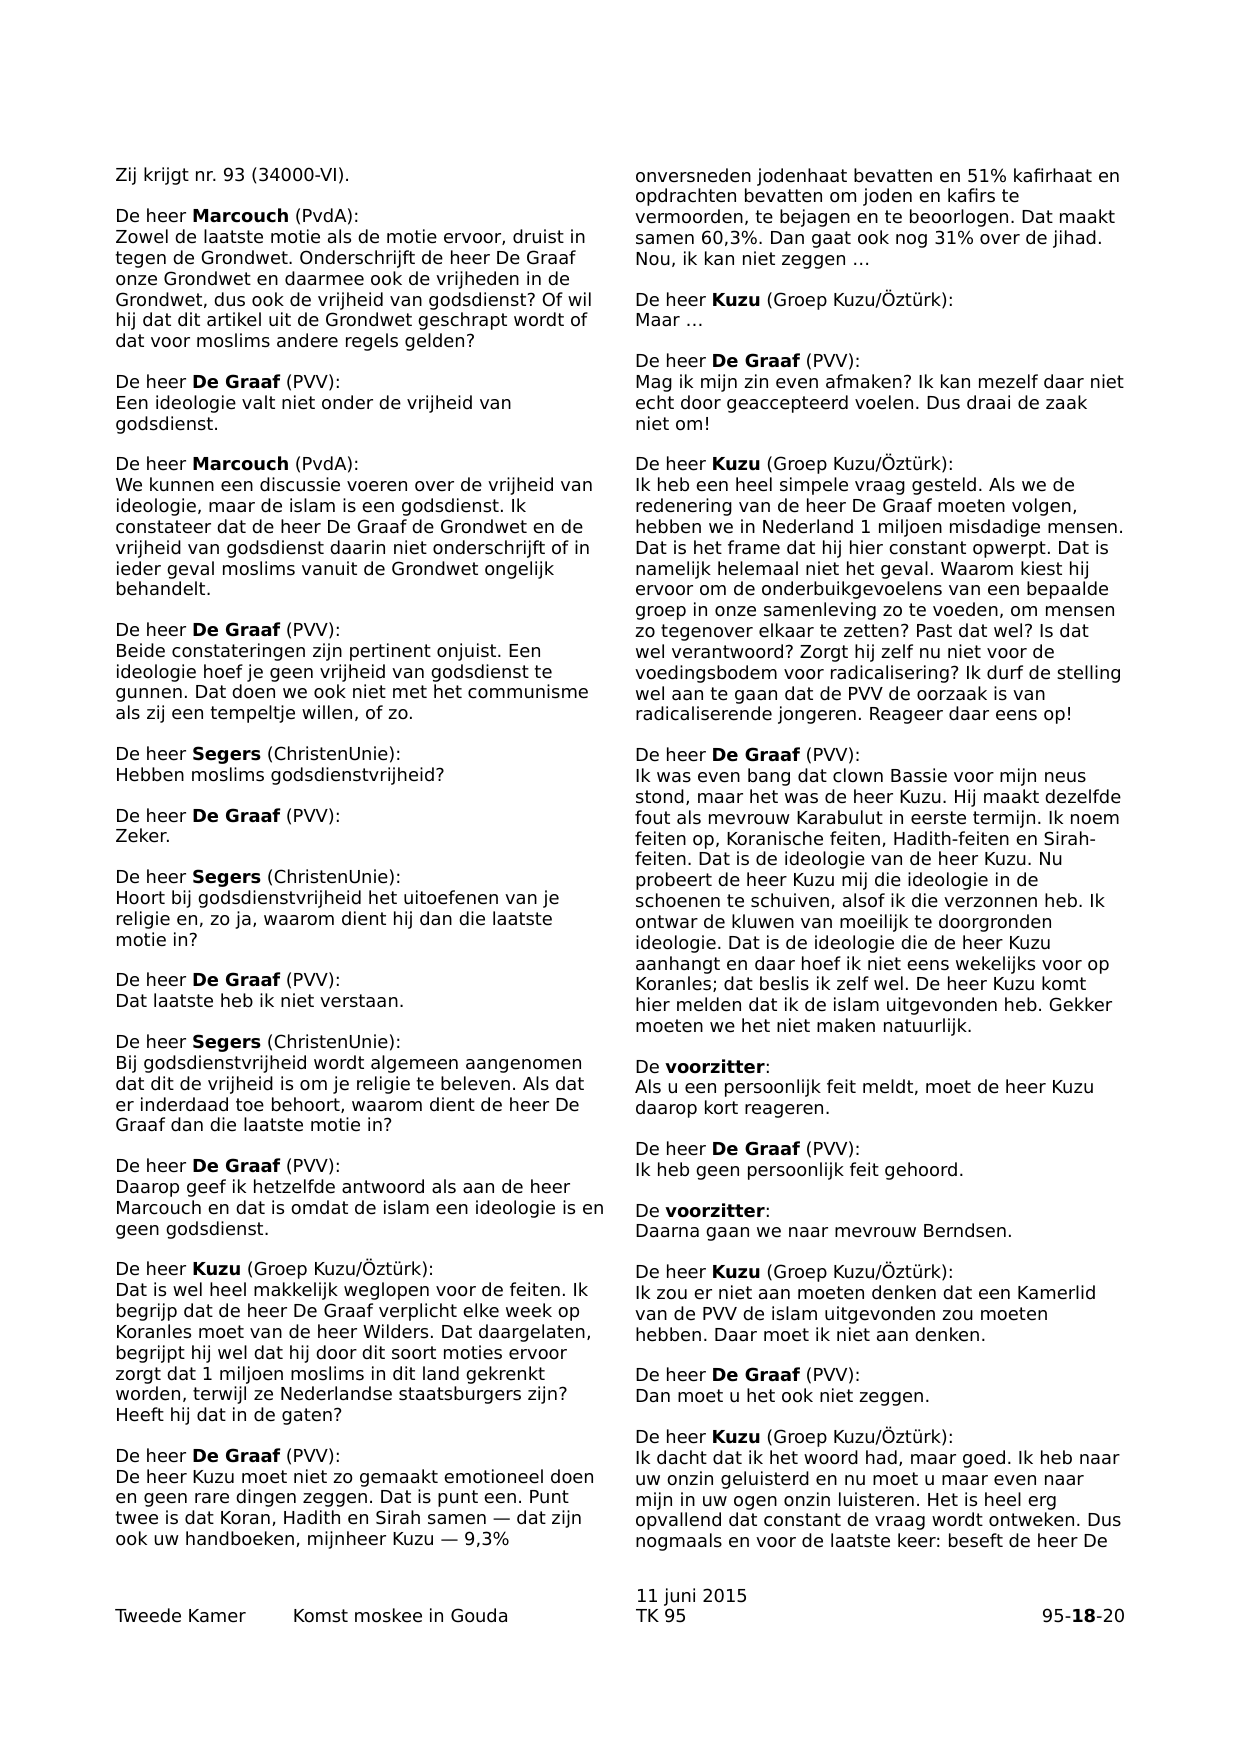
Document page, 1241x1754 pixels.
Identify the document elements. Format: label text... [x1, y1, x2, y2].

text Bij godsdienstvrijheid wordt algemeen aangenomen dat dit de vrijheid is om je religie te beleven. Als dat er inderdaad toe behoort, waarom dient de heer De Graaf dan die laatste motie in? [115, 1053, 605, 1136]
text Daarna gaan we naar mevrouw Berndsen. [635, 1221, 1125, 1242]
text Ik heb een heel simpele vraag gesteld. Als we de redenering van de heer De Graaf moeten volgen, hebben we in Nederland 1 miljoen misdadige mensen. Dat is het frame dat hij hier constant opwerpt. Dat is namelijk helemaal niet het geval. Waarom kiest hij ervoor om de onderbuikgevoelens van een bepaalde groep in onze samenleving zo te voeden, om mensen zo tegenover elkaar te zetten? Past dat wel? Is dat wel verantwoord? Zorgt hij zelf nu niet voor de voedingsbodem voor radicalisering? Ik durf de stelling wel aan te gaan dat de PVV de oorzaak is van radicaliserende jongeren. Reageer daar eens op! [635, 475, 1125, 725]
text De heer De Graaf (PVV): [115, 372, 605, 392]
text Ik heb geen persoonlijk feit gehoord. [635, 1160, 1125, 1181]
text De heer Kuzu (Groep Kuzu/Öztürk): [635, 1262, 1125, 1283]
text Dan moet u het ook niet zeggen. [635, 1386, 1125, 1407]
text De heer Marcouch (PvdA): [115, 454, 605, 475]
text De voorzitter: [635, 1057, 1125, 1077]
text De heer Segers (ChristenUnie): [115, 1032, 605, 1053]
text De heer Kuzu moet niet zo gemaakt emotioneel doen en geen rare dingen zeggen. Dat is punt een. Punt twee is dat Koran, Hadith en Sirah samen — dat zijn ook uw handboeken, mijnheer Kuzu — 9,3% [115, 1466, 605, 1550]
text De heer De Graaf (PVV): [115, 620, 605, 641]
text De heer Kuzu (Groep Kuzu/Öztürk): [635, 1427, 1125, 1448]
text Dat is wel heel makkelijk weglopen voor de feiten. Ik begrijp dat de heer De Graaf verplicht elke week op Koranles moet van de heer Wilders. Dat daargelaten, begrijpt hij wel dat hij door dit soort moties ervoor zorgt dat 1 miljoen moslims in dit land gekrenkt worden, terwijl ze Nederlandse staatsburgers zijn? Heeft hij dat in de gaten? [115, 1280, 605, 1426]
text De heer De Graaf (PVV): [635, 745, 1125, 766]
text De heer De Graaf (PVV): [635, 1139, 1125, 1160]
text Maar … [635, 310, 1125, 331]
text Een ideologie valt niet onder de vrijheid van godsdienst. [115, 392, 605, 434]
text De heer Segers (ChristenUnie): [115, 744, 605, 765]
text De heer De Graaf (PVV): [115, 806, 605, 826]
text De heer De Graaf (PVV): [115, 1156, 605, 1177]
text Zij krijgt nr. 93 (34000-VI). [115, 165, 605, 186]
text Ik dacht dat ik het woord had, maar goed. Ik heb naar uw onzin geluisterd en nu moet u maar even naar mijn in uw ogen onzin luisteren. Het is heel erg opvallend dat constant de vraag wordt ontweken. Dus nogmaals en voor de laatste keer: beseft de heer De [635, 1448, 1125, 1552]
text Hebben moslims godsdienstvrijheid? [115, 765, 605, 786]
text De voorzitter: [635, 1201, 1125, 1221]
text Mag ik mijn zin even afmaken? Ik kan mezelf daar niet echt door geaccepteerd voelen. Dus draai de zaak niet om! [635, 372, 1125, 434]
text De heer Kuzu (Groep Kuzu/Öztürk): [635, 454, 1125, 475]
text Hoort bij godsdienstvrijheid het uitoefenen van je religie en, zo ja, waarom dient hij dan die laatste motie in? [115, 888, 605, 950]
text De heer De Graaf (PVV): [635, 351, 1125, 372]
text De heer Kuzu (Groep Kuzu/Öztürk): [635, 289, 1125, 310]
text Daarop geef ik hetzelfde antwoord als aan de heer Marcouch en dat is omdat de islam een ideologie is en geen godsdienst. [115, 1177, 605, 1239]
text De heer Marcouch (PvdA): [115, 206, 605, 227]
text De heer Segers (ChristenUnie): [115, 867, 605, 888]
text De heer Kuzu (Groep Kuzu/Öztürk): [115, 1259, 605, 1280]
text Beide constateringen zijn pertinent onjuist. Een ideologie hoef je geen vrijheid van godsdienst te gunnen. Dat doen we ook niet met het communisme als zij een tempeltje willen, of zo. [115, 641, 605, 724]
text Dat laatste heb ik niet verstaan. [115, 991, 605, 1012]
text Zowel de laatste motie als de motie ervoor, druist in tegen de Grondwet. Onderschrijft de heer De Graaf onze Grondwet en daarmee ook de vrijheden in de Grondwet, dus ook de vrijheid van godsdienst? Of wil hij dat dit artikel uit de Grondwet geschrapt wordt of dat voor moslims andere regels gelden? [115, 227, 605, 352]
text We kunnen een discussie voeren over de vrijheid van ideologie, maar de islam is een godsdienst. Ik constateer dat de heer De Graaf de Grondwet en de vrijheid van godsdienst daarin niet onderschrijft of in ieder geval moslims vanuit de Grondwet ongelijk behandelt. [115, 475, 605, 600]
text Ik was even bang dat clown Bassie voor mijn neus stond, maar het was de heer Kuzu. Hij maakt dezelfde fout als mevrouw Karabulut in eerste termijn. Ik noem feiten op, Koranische feiten, Hadith-feiten en Sirah-feiten. Dat is de ideologie van de heer Kuzu. Nu probeert de heer Kuzu mij die ideologie in de schoenen te schuiven, alsof ik die verzonnen heb. Ik ontwar de kluwen van moeilijk te doorgronden ideologie. Dat is de ideologie die de heer Kuzu aanhangt en daar hoef ik niet eens wekelijks voor op Koranles; dat beslis ik zelf wel. De heer Kuzu komt hier melden dat ik de islam uitgevonden heb. Gekker moeten we het niet maken natuurlijk. [635, 766, 1125, 1037]
text De heer De Graaf (PVV): [115, 1446, 605, 1466]
text De heer De Graaf (PVV): [635, 1365, 1125, 1386]
text Ik zou er niet aan moeten denken dat een Kamerlid van de PVV de islam uitgevonden zou moeten hebben. Daar moet ik niet aan denken. [635, 1283, 1125, 1345]
text Als u een persoonlijk feit meldt, moet de heer Kuzu daarop kort reageren. [635, 1077, 1125, 1119]
text onversneden jodenhaat bevatten en 51% kafirhaat en opdrachten bevatten om joden en kafirs te vermoorden, te bejagen en te beoorlogen. Dat maakt samen 60,3%. Dan gaat ook nog 31% over de jihad. Nou, ik kan niet zeggen … [635, 165, 1125, 269]
text Zeker. [115, 826, 605, 847]
text De heer De Graaf (PVV): [115, 970, 605, 991]
